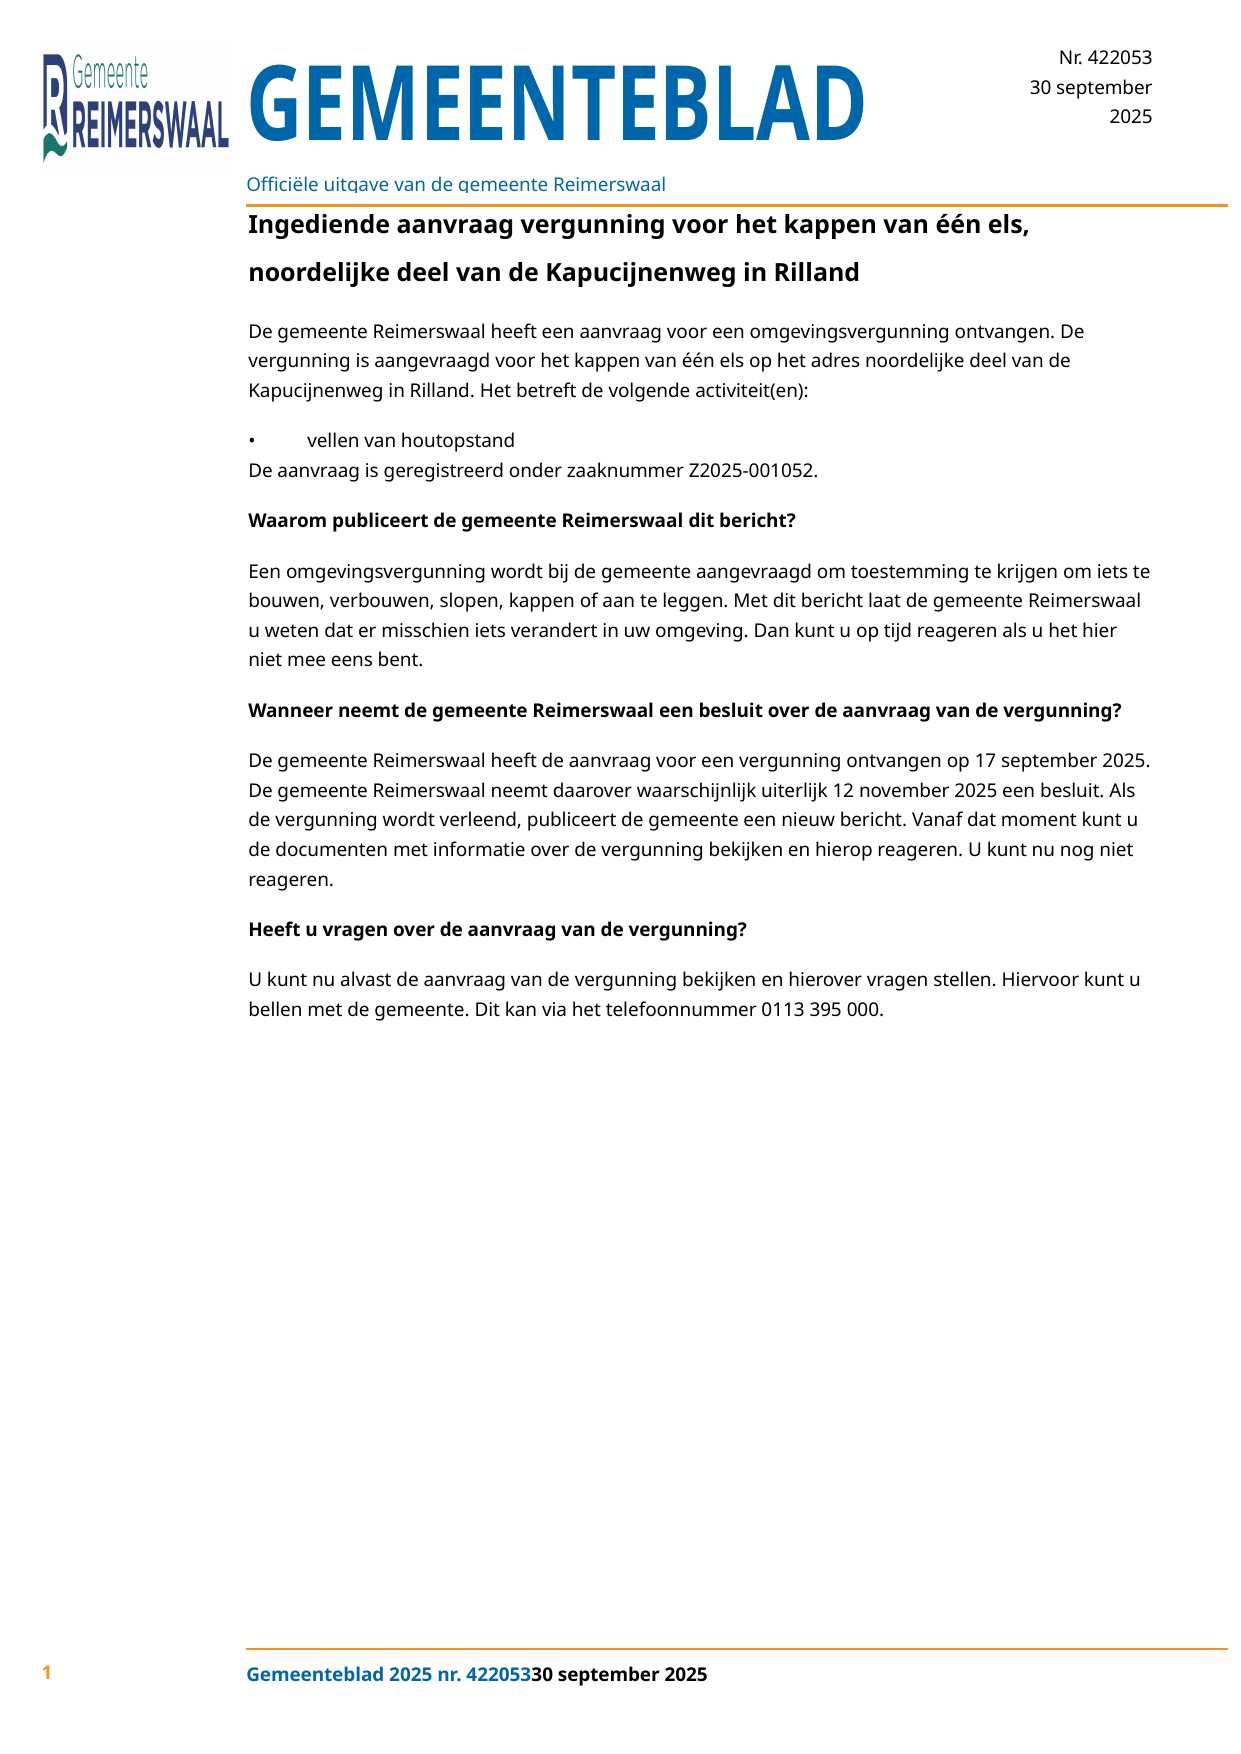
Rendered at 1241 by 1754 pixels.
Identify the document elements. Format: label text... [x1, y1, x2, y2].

list vellen van houtopstand [248, 427, 1152, 453]
text Waarom publiceert de gemeente Reimerswaal dit bericht? [248, 507, 1152, 533]
text Ingediende aanvraag vergunning voor het kappen van één els, noordelijke deel van de Kapucijnenweg in Rilland [248, 207, 1152, 288]
text U kunt nu alvast de aanvraag van de vergunning bekijken en hierover vragen stellen. Hiervoor kunt u bellen met de gemeente. Dit kan via het telefoonnummer 0113 395 000. [248, 967, 1152, 1022]
text Een omgevingsvergunning wordt bij de gemeente aangevraagd om toestemming te krijgen om iets te bouwen, verbouwen, slopen, kappen of aan te leggen. Met dit bericht laat de gemeente Reimerswaal u weten dat er misschien iets verandert in uw omgeving. Dan kunt u op tijd reageren als u het hier niet mee eens bent. [248, 558, 1152, 672]
text De gemeente Reimerswaal heeft de aanvraag voor een vergunning ontvangen op 17 september 2025. De gemeente Reimerswaal neemt daarover waarschijnlijk uiterlijk 12 november 2025 een besluit. Als de vergunning wordt verleend, publiceert de gemeente een nieuw bericht. Vanaf dat moment kunt u de documenten met informatie over de vergunning bekijken en hierop reageren. U kunt nu nog niet reageren. [248, 747, 1152, 892]
text Heeft u vragen over de aanvraag van de vergunning? [248, 916, 1152, 942]
text De gemeente Reimerswaal heeft een aanvraag voor een omgevingsvergunning ontvangen. De vergunning is aangevraagd voor het kappen van één els op het adres noordelijke deel van de Kapucijnenweg in Rilland. Het betreft de volgende activiteit(en): [248, 318, 1152, 403]
text De aanvraag is geregistreerd onder zaaknummer Z2025-001052. [248, 457, 1152, 483]
picture [41, 47, 231, 172]
text Wanneer neemt de gemeente Reimerswaal een besluit over de aanvraag van de vergunning? [248, 697, 1152, 723]
